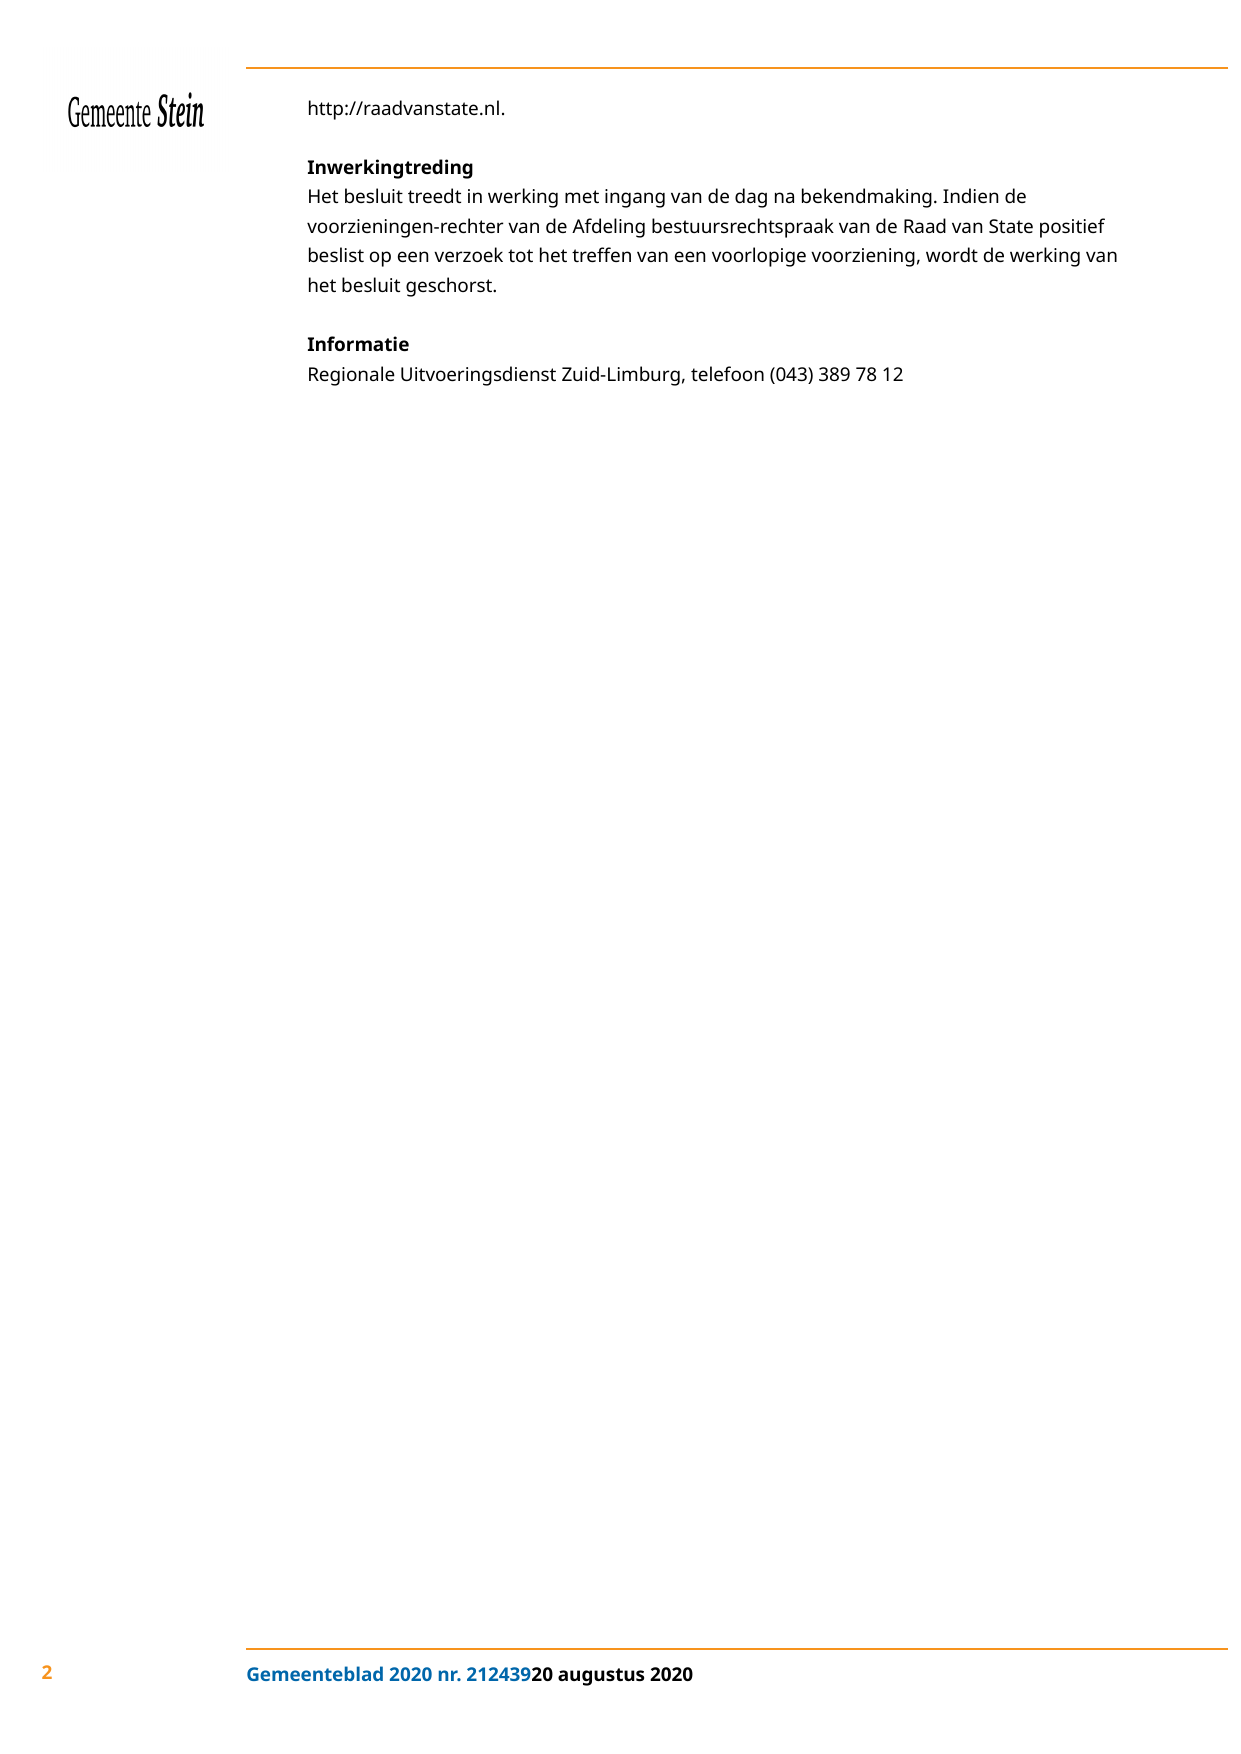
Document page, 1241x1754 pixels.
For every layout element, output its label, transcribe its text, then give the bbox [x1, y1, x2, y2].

picture [41, 47, 231, 172]
list Het besluit treedt in werking met ingang van de dag na bekendmaking. Indien de voorzieningen-rechter van de Afdeling bestuursrechtspraak van de Raad van State positief beslist op een verzoek tot het treffen van een voorlopige voorziening, wordt de werking van het besluit geschorst. [248, 183, 1152, 298]
list Inwerkingtreding [248, 154, 1152, 180]
list Informatie [248, 331, 1152, 357]
list Regionale Uitvoeringsdienst Zuid-Limburg, telefoon (043) 389 78 12 [248, 361, 1152, 387]
list http://raadvanstate.nl. [248, 95, 1152, 121]
